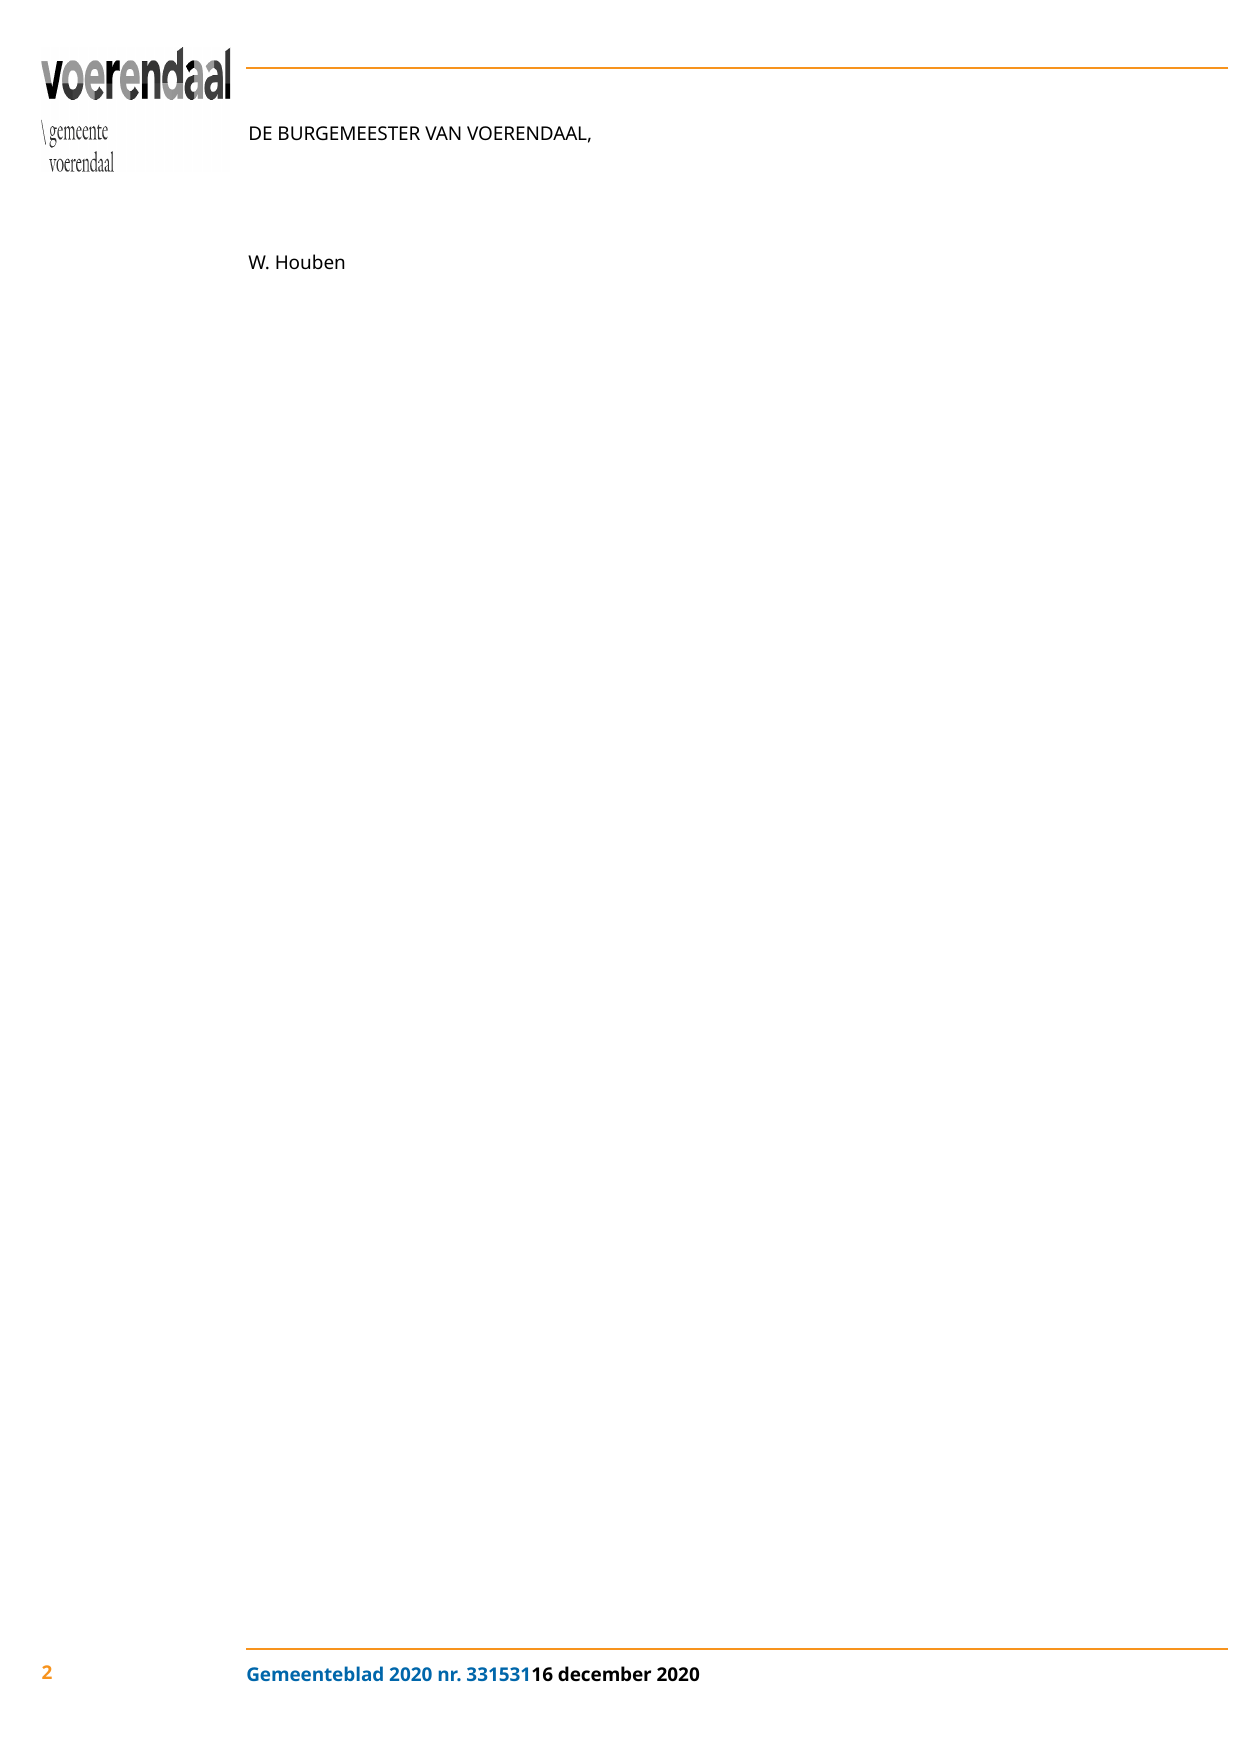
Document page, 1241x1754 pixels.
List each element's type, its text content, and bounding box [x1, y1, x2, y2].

text DE BURGEMEESTER VAN VOERENDAAL, [248, 121, 1152, 146]
text W. Houben [248, 249, 1152, 275]
picture [41, 47, 231, 172]
